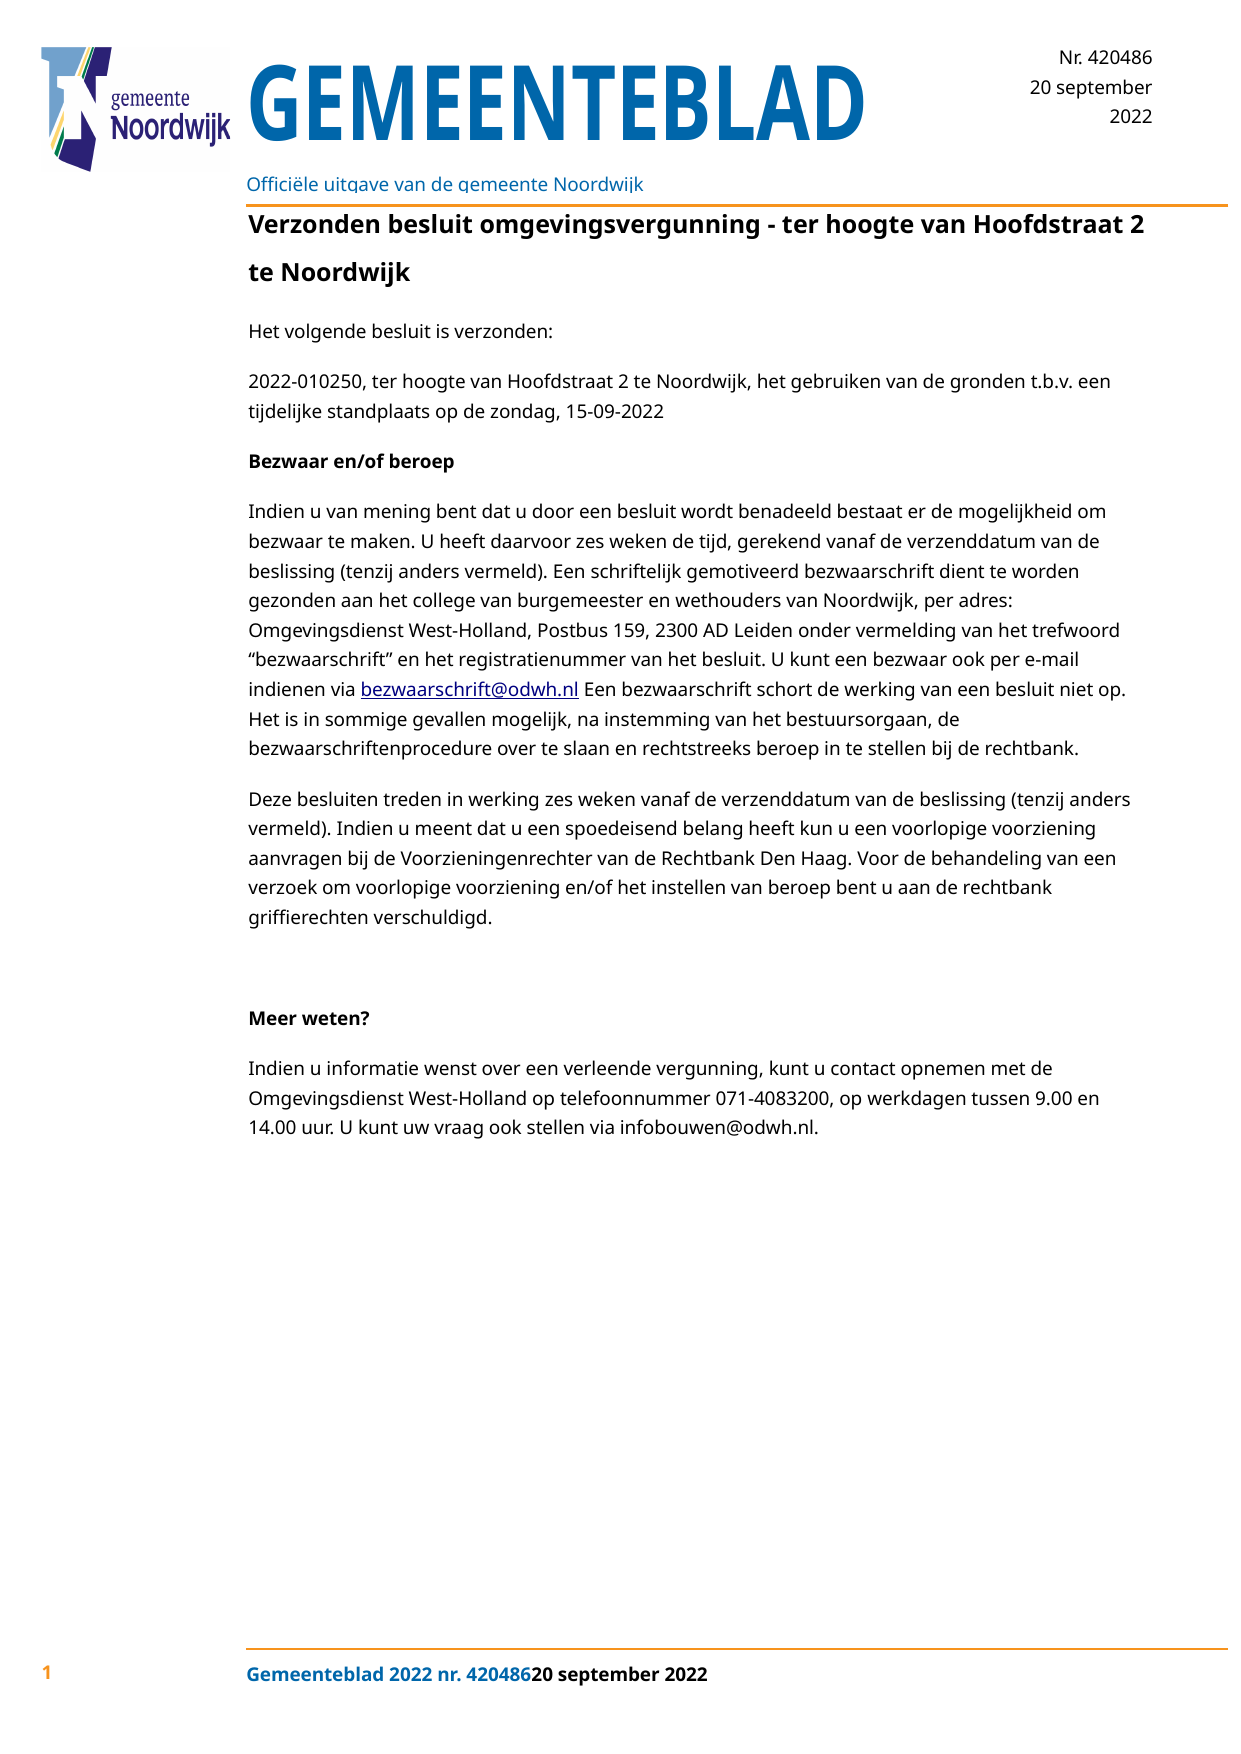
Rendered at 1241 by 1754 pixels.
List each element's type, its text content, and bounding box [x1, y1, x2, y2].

text 2022-010250, ter hoogte van Hoofdstraat 2 te Noordwijk, het gebruiken van de gronden t.b.v. een tijdelijke standplaats op de zondag, 15-09-2022 [248, 368, 1152, 424]
text Verzonden besluit omgevingsvergunning - ter hoogte van Hoofdstraat 2 te Noordwijk [248, 207, 1152, 288]
text Indien u informatie wenst over een verleende vergunning, kunt u contact opnemen met de Omgevingsdienst West-Holland op telefoonnummer 071-4083200, op werkdagen tussen 9.00 en 14.00 uur. U kunt uw vraag ook stellen via infobouwen@odwh.nl. [248, 1055, 1152, 1140]
picture [41, 47, 231, 172]
text Het volgende besluit is verzonden: [248, 318, 1152, 344]
text Meer weten? [248, 1005, 1152, 1031]
text Bezwaar en/of beroep [248, 448, 1152, 474]
text Deze besluiten treden in werking zes weken vanaf de verzenddatum van de beslissing (tenzij anders vermeld). Indien u meent dat u een spoedeisend belang heeft kun u een voorlopige voorziening aanvragen bij de Voorzieningenrechter van de Rechtbank Den Haag. Voor de behandeling van een verzoek om voorlopige voorziening en/of het instellen van beroep bent u aan de rechtbank griffierechten verschuldigd. [248, 786, 1152, 930]
text Indien u van mening bent dat u door een besluit wordt benadeeld bestaat er de mogelijkheid om bezwaar te maken. U heeft daarvoor zes weken de tijd, gerekend vanaf de verzenddatum van de beslissing (tenzij anders vermeld). Een schriftelijk gemotiveerd bezwaarschrift dient te worden gezonden aan het college van burgemeester en wethouders van Noordwijk, per adres: Omgevingsdienst West-Holland, Postbus 159, 2300 AD Leiden onder vermelding van het trefwoord “bezwaarschrift” en het registratienummer van het besluit. U kunt een bezwaar ook per e-mail indienen via bezwaarschrift@odwh.nl Een bezwaarschrift schort de werking van een besluit niet op. Het is in sommige gevallen mogelijk, na instemming van het bestuursorgaan, de bezwaarschriftenprocedure over te slaan en rechtstreeks beroep in te stellen bij de rechtbank. [248, 499, 1152, 761]
